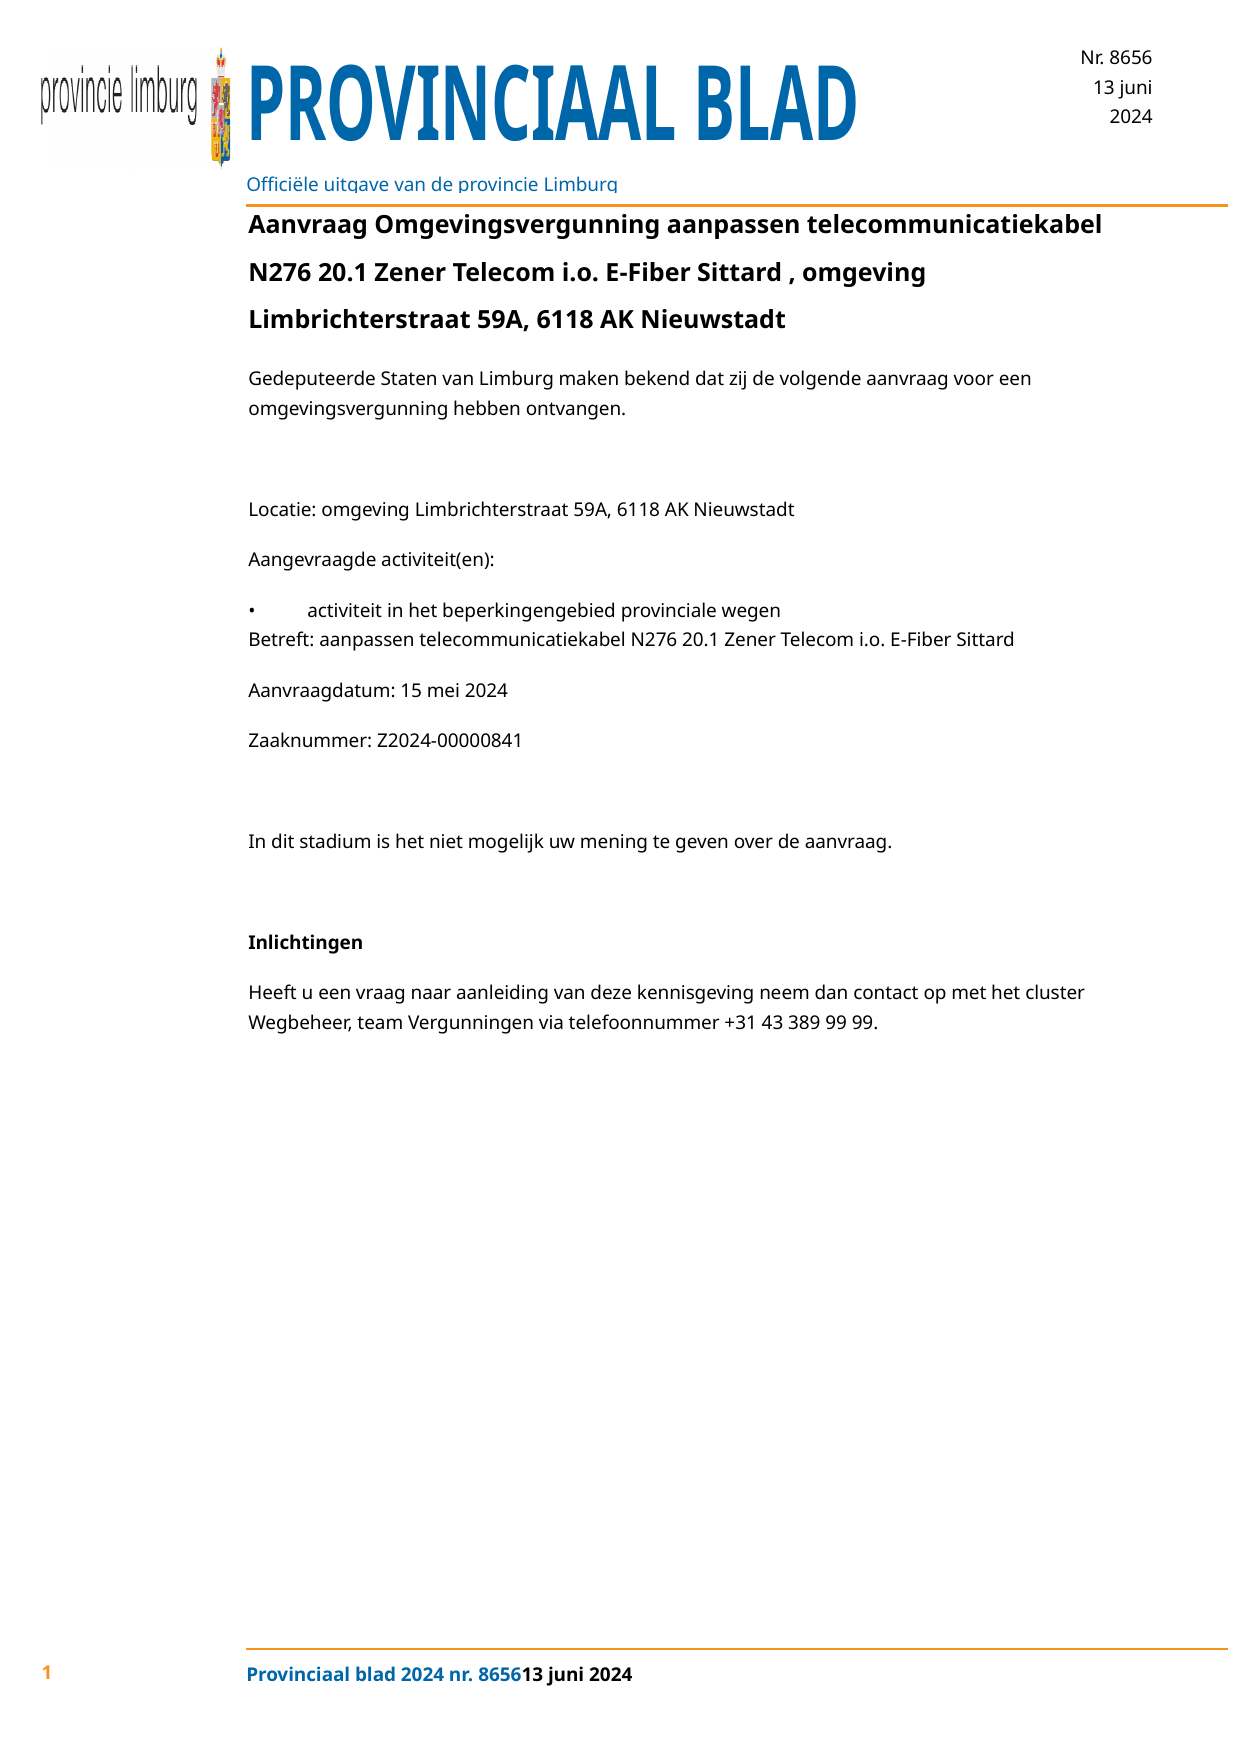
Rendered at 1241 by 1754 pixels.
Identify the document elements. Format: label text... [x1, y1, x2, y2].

text Aanvraagdatum: 15 mei 2024 [248, 677, 1152, 702]
text Aanvraag Omgevingsvergunning aanpassen telecommunicatiekabel N276 20.1 Zener Telecom i.o. E-Fiber Sittard , omgeving Limbrichterstraat 59A, 6118 AK Nieuwstadt [248, 207, 1152, 336]
text Heeft u een vraag naar aanleiding van deze kennisgeving neem dan contact op met het cluster Wegbeheer, team Vergunningen via telefoonnummer +31 43 389 99 99. [248, 979, 1152, 1034]
picture [41, 47, 231, 172]
text Zaaknummer: Z2024-00000841 [248, 727, 1152, 753]
text Inlichtingen [248, 929, 1152, 954]
text Aangevraagde activiteit(en): [248, 546, 1152, 572]
text In dit stadium is het niet mogelijk uw mening te geven over de aanvraag. [248, 828, 1152, 854]
text Gedeputeerde Staten van Limburg maken bekend dat zij de volgende aanvraag voor een omgevingsvergunning hebben ontvangen. [248, 366, 1152, 421]
list activiteit in het beperkingengebied provinciale wegen [248, 597, 1152, 622]
text Betreft: aanpassen telecommunicatiekabel N276 20.1 Zener Telecom i.o. E-Fiber Sittard [248, 626, 1152, 652]
text Locatie: omgeving Limbrichterstraat 59A, 6118 AK Nieuwstadt [248, 496, 1152, 522]
